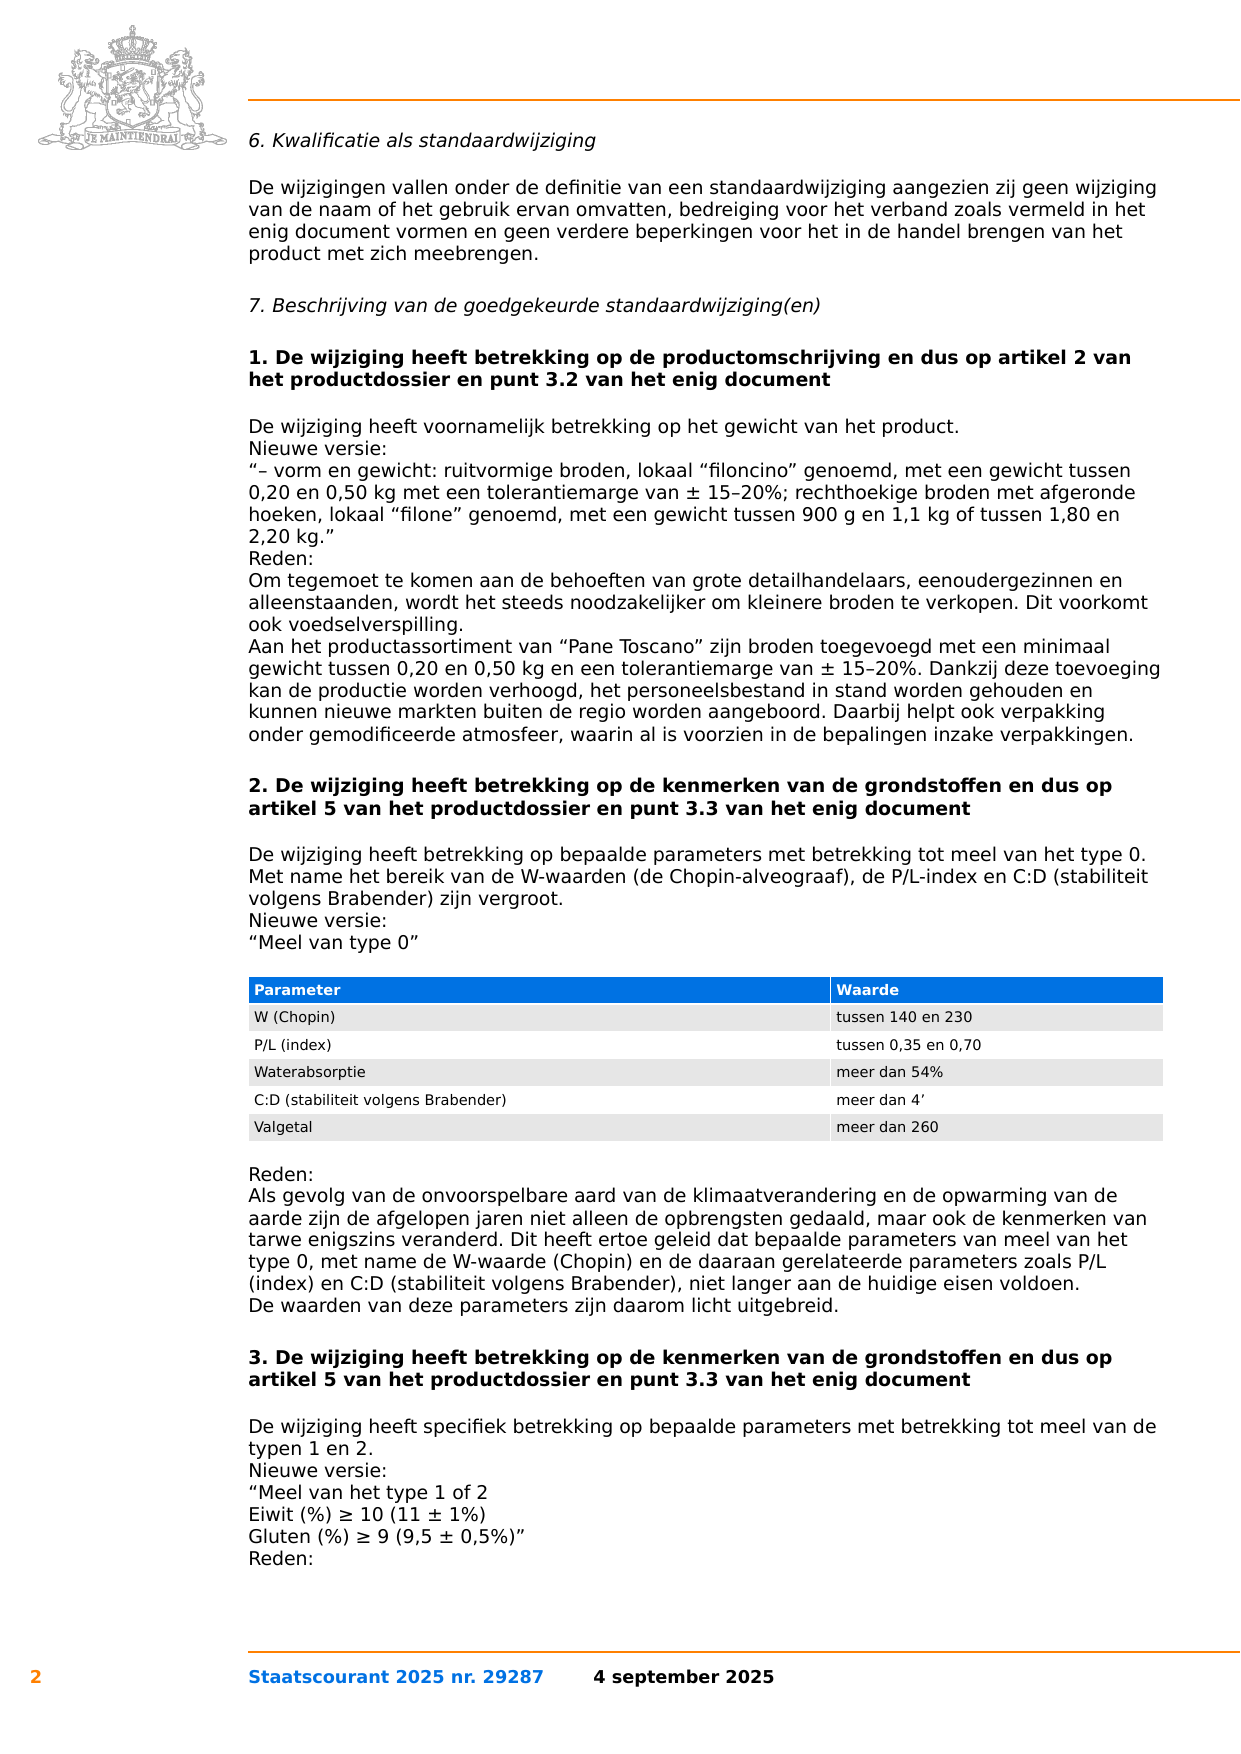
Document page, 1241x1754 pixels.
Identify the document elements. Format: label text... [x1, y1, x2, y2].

table_cell W (Chopin) [249, 1005, 830, 1031]
text Reden: [248, 1548, 1163, 1570]
text Eiwit (%) ≥ 10 (11 ± 1%) [248, 1504, 1163, 1526]
table_cell Waterabsorptie [249, 1059, 830, 1086]
subtitle 6. Kwalificatie als standaardwijziging [248, 130, 1163, 152]
table_cell Valgetal [249, 1114, 830, 1141]
text Reden: [248, 548, 1163, 569]
text Nieuwe versie: [248, 1460, 1163, 1482]
table_cell meer dan 54% [831, 1059, 1163, 1086]
picture [38, 25, 227, 150]
table_cell meer dan 260 [831, 1114, 1163, 1141]
text Om tegemoet te komen aan de behoeften van grote detailhandelaars, eenoudergezinnen en alleenstaanden, wordt het steeds noodzakelijker om kleinere broden te verkopen. Dit voorkomt ook voedselverspilling. [248, 569, 1163, 636]
subtitle 2. De wijziging heeft betrekking op de kenmerken van de grondstoffen en dus op artikel 5 van het productdossier en punt 3.3 van het enig document [248, 775, 1163, 819]
text Reden: [248, 1163, 1163, 1185]
text De wijziging heeft betrekking op bepaalde parameters met betrekking tot meel van het type 0. Met name het bereik van de W-waarden (de Chopin-alveograaf), de P/L-index en C:D (stabiliteit volgens Brabender) zijn vergroot. [248, 844, 1163, 910]
subtitle 1. De wijziging heeft betrekking op de productomschrijving en dus op artikel 2 van het productdossier en punt 3.2 van het enig document [248, 347, 1163, 391]
text “Meel van type 0” [248, 932, 1163, 954]
text De wijziging heeft voornamelijk betrekking op het gewicht van het product. [248, 416, 1163, 438]
table_cell C:D (stabiliteit volgens Brabender) [249, 1087, 830, 1113]
table_cell meer dan 4’ [831, 1087, 1163, 1113]
text “Meel van het type 1 of 2 [248, 1482, 1163, 1504]
text Nieuwe versie: [248, 438, 1163, 460]
text “– vorm en gewicht: ruitvormige broden, lokaal “filoncino” genoemd, met een gewicht tussen 0,20 en 0,50 kg met een tolerantiemarge van ± 15–20%; rechthoekige broden met afgeronde hoeken, lokaal “filone” genoemd, met een gewicht tussen 900 g en 1,1 kg of tussen 1,80 en 2,20 kg.” [248, 460, 1163, 548]
text De waarden van deze parameters zijn daarom licht uitgebreid. [248, 1295, 1163, 1317]
text Gluten (%) ≥ 9 (9,5 ± 0,5%)” [248, 1526, 1163, 1548]
text De wijziging heeft specifiek betrekking op bepaalde parameters met betrekking tot meel van de typen 1 en 2. [248, 1416, 1163, 1460]
text Nieuwe versie: [248, 910, 1163, 932]
table_cell tussen 0,35 en 0,70 [831, 1032, 1163, 1058]
table_cell P/L (index) [249, 1032, 830, 1058]
table_header Waarde [831, 977, 1163, 1003]
subtitle 3. De wijziging heeft betrekking op de kenmerken van de grondstoffen en dus op artikel 5 van het productdossier en punt 3.3 van het enig document [248, 1347, 1163, 1391]
table_header Parameter [249, 977, 830, 1003]
text Aan het productassortiment van “Pane Toscano” zijn broden toegevoegd met een minimaal gewicht tussen 0,20 en 0,50 kg en een tolerantiemarge van ± 15–20%. Dankzij deze toevoeging kan de productie worden verhoogd, het personeelsbestand in stand worden gehouden en kunnen nieuwe markten buiten de regio worden aangeboord. Daarbij helpt ook verpakking onder gemodificeerde atmosfeer, waarin al is voorzien in de bepalingen inzake verpakkingen. [248, 636, 1163, 745]
text Als gevolg van de onvoorspelbare aard van de klimaatverandering en de opwarming van de aarde zijn de afgelopen jaren niet alleen de opbrengsten gedaald, maar ook de kenmerken van tarwe enigszins veranderd. Dit heeft ertoe geleid dat bepaalde parameters van meel van het type 0, met name de W-waarde (Chopin) en de daaraan gerelateerde parameters zoals P/L (index) en C:D (stabiliteit volgens Brabender), niet langer aan de huidige eisen voldoen. [248, 1185, 1163, 1295]
subtitle 7. Beschrijving van de goedgekeurde standaardwijziging(en) [248, 295, 1163, 317]
table_cell tussen 140 en 230 [831, 1005, 1163, 1031]
text De wijzigingen vallen onder de definitie van een standaardwijziging aangezien zij geen wijziging van de naam of het gebruik ervan omvatten, bedreiging voor het verband zoals vermeld in het enig document vormen en geen verdere beperkingen voor het in de handel brengen van het product met zich meebrengen. [248, 177, 1163, 265]
